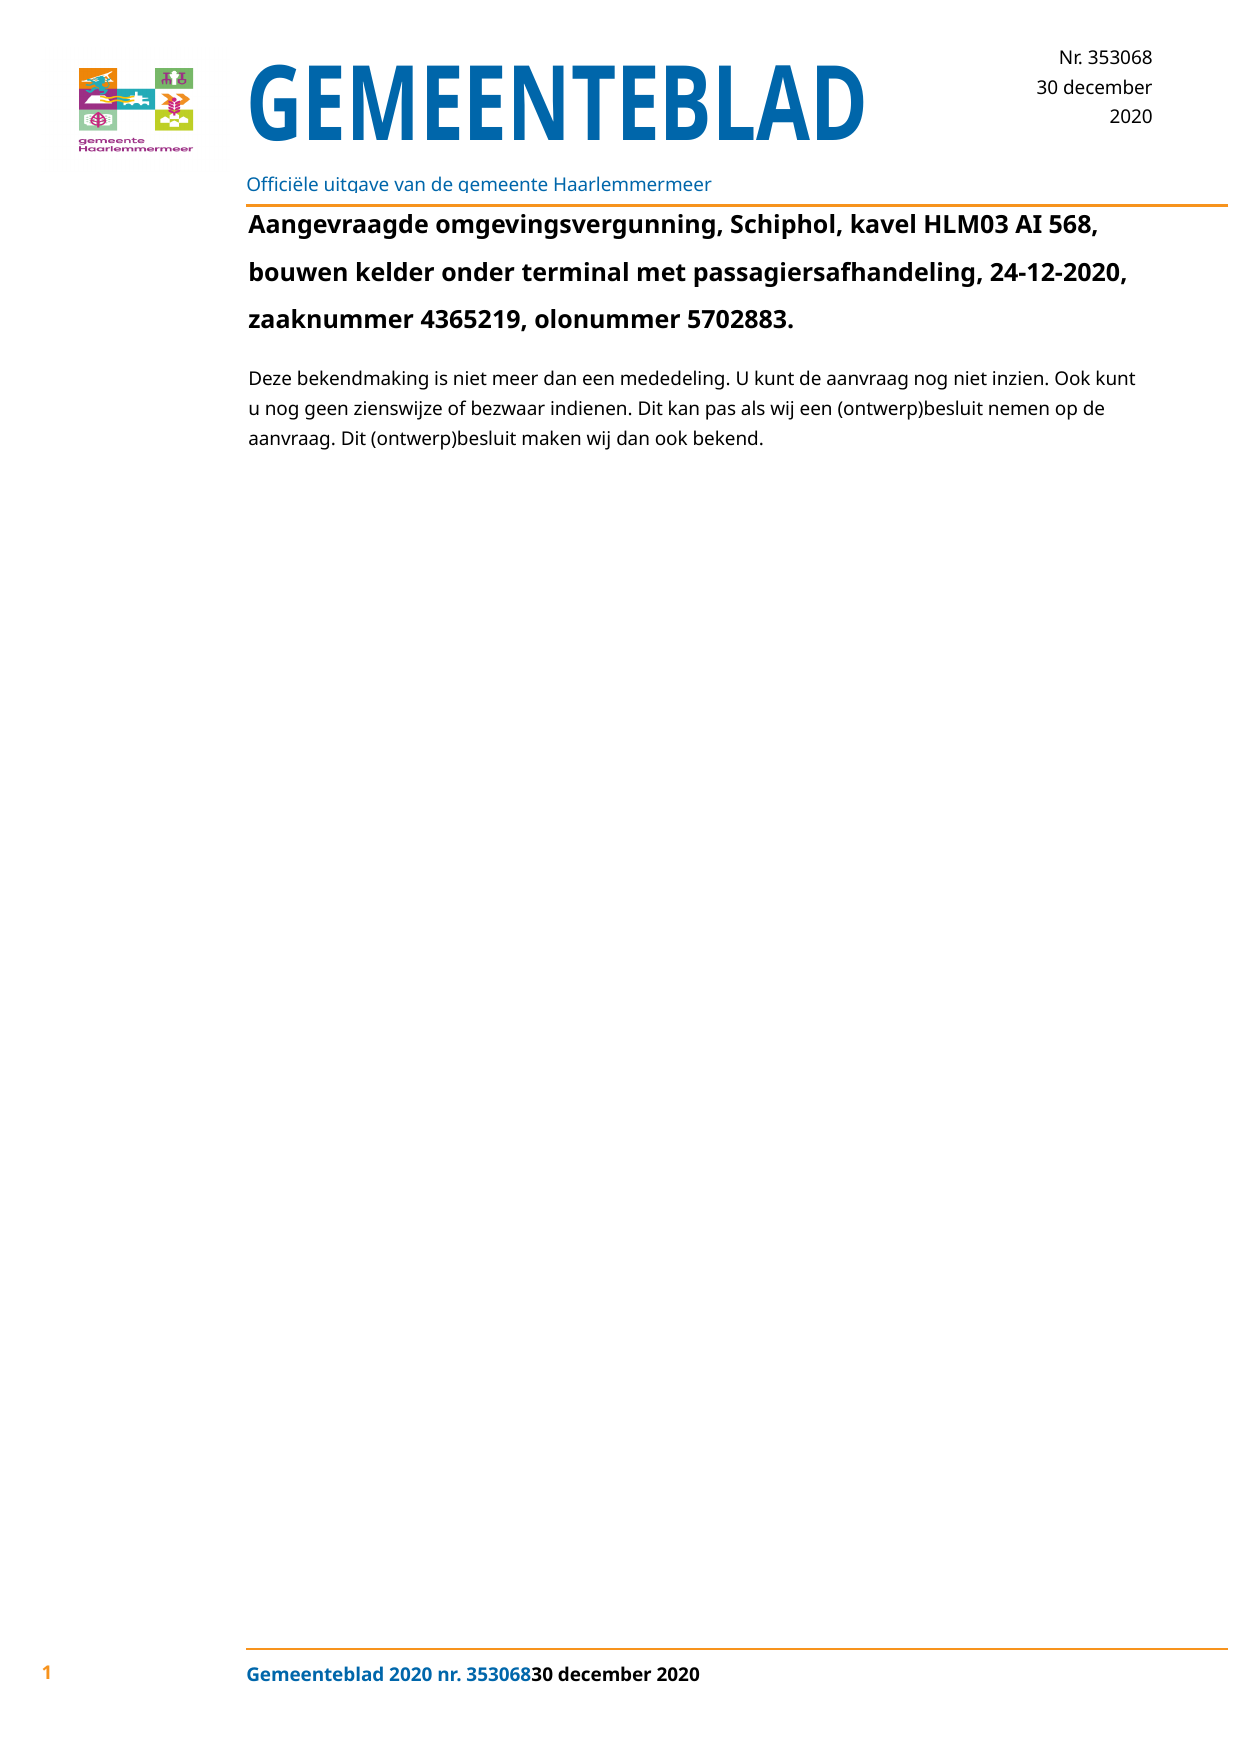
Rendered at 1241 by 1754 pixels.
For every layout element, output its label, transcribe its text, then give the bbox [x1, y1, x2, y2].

picture [41, 47, 231, 172]
text Aangevraagde omgevingsvergunning, Schiphol, kavel HLM03 AI 568, bouwen kelder onder terminal met passagiersafhandeling, 24-12-2020, zaaknummer 4365219, olonummer 5702883. [248, 207, 1152, 336]
text Deze bekendmaking is niet meer dan een mededeling. U kunt de aanvraag nog niet inzien. Ook kunt u nog geen zienswijze of bezwaar indienen. Dit kan pas als wij een (ontwerp)besluit nemen op de aanvraag. Dit (ontwerp)besluit maken wij dan ook bekend. [248, 366, 1152, 450]
